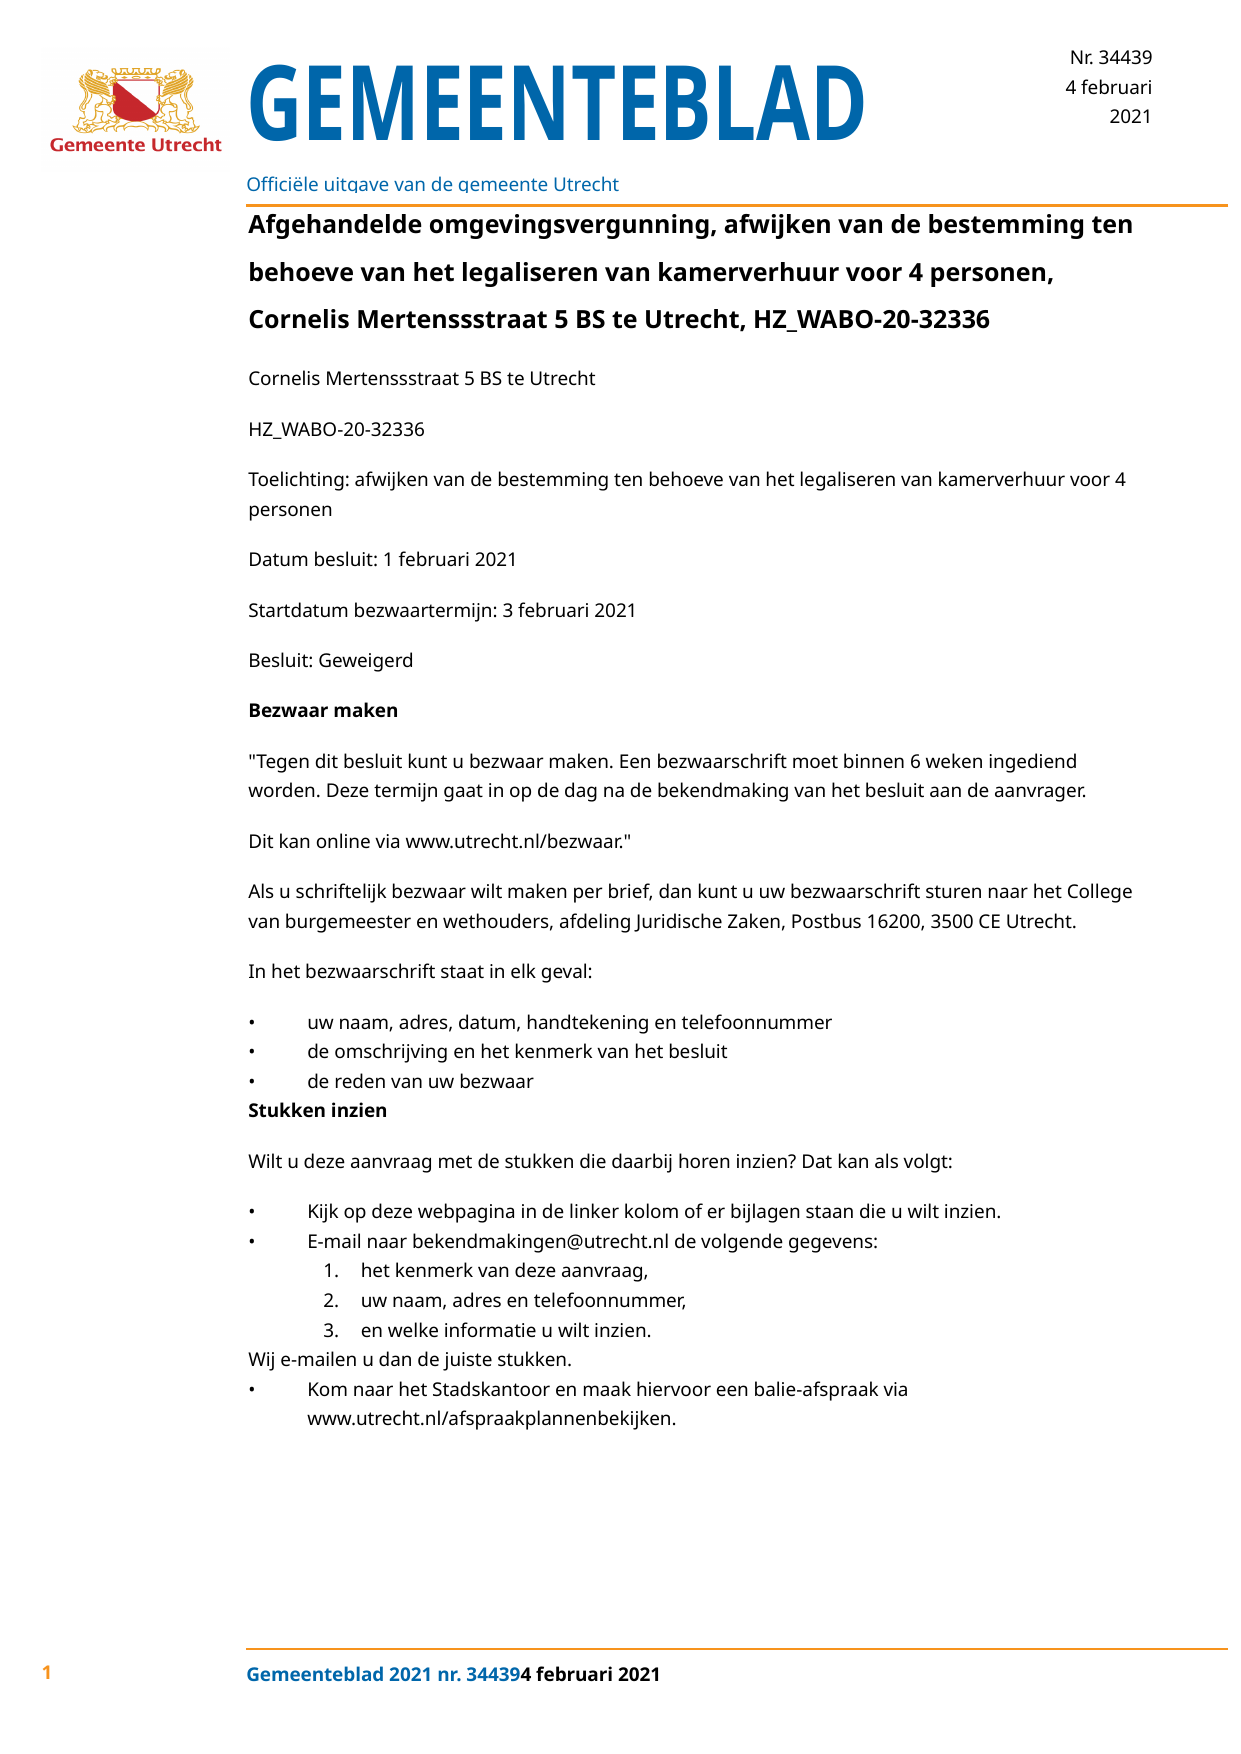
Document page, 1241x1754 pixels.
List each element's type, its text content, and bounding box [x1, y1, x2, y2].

text Wij e-mailen u dan de juiste stukken. [248, 1346, 1152, 1372]
list Kijk op deze webpagina in de linker kolom of er bijlagen staan die u wilt inzien. [248, 1198, 1152, 1224]
text Datum besluit: 1 februari 2021 [248, 546, 1152, 572]
text Startdatum bezwaartermijn: 3 februari 2021 [248, 597, 1152, 622]
text "Tegen dit besluit kunt u bezwaar maken. Een bezwaarschrift moet binnen 6 weken ingediend worden. Deze termijn gaat in op de dag na de bekendmaking van het besluit aan de aanvrager. [248, 748, 1152, 803]
text Als u schriftelijk bezwaar wilt maken per brief, dan kunt u uw bezwaarschrift sturen naar het College van burgemeester en wethouders, afdeling Juridische Zaken, Postbus 16200, 3500 CE Utrecht. [248, 878, 1152, 934]
list E-mail naar bekendmakingen@utrecht.nl de volgende gegevens: [248, 1228, 1152, 1254]
list uw naam, adres, datum, handtekening en telefoonnummer [248, 1009, 1152, 1034]
text Dit kan online via www.utrecht.nl/bezwaar." [248, 828, 1152, 854]
list de reden van uw bezwaar [248, 1068, 1152, 1094]
list Kom naar het Stadskantoor en maak hiervoor een balie-afspraak via www.utrecht.nl/afspraakplannenbekijken. [248, 1376, 1152, 1431]
text Afgehandelde omgevingsvergunning, afwijken van de bestemming ten behoeve van het legaliseren van kamerverhuur voor 4 personen, Cornelis Mertenssstraat 5 BS te Utrecht, HZ_WABO-20-32336 [248, 207, 1152, 336]
list de omschrijving en het kenmerk van het besluit [248, 1038, 1152, 1064]
picture [41, 47, 231, 172]
text Bezwaar maken [248, 698, 1152, 723]
text In het bezwaarschrift staat in elk geval: [248, 958, 1152, 984]
text Stukken inzien [248, 1098, 1152, 1123]
list en welke informatie u wilt inzien. [323, 1317, 1152, 1342]
text Besluit: Geweigerd [248, 647, 1152, 673]
list uw naam, adres en telefoonnummer, [323, 1287, 1152, 1313]
text Wilt u deze aanvraag met de stukken die daarbij horen inzien? Dat kan als volgt: [248, 1148, 1152, 1174]
text Toelichting: afwijken van de bestemming ten behoeve van het legaliseren van kamerverhuur voor 4 personen [248, 466, 1152, 522]
list het kenmerk van deze aanvraag, [323, 1258, 1152, 1283]
text HZ_WABO-20-32336 [248, 416, 1152, 442]
text Cornelis Mertenssstraat 5 BS te Utrecht [248, 366, 1152, 391]
